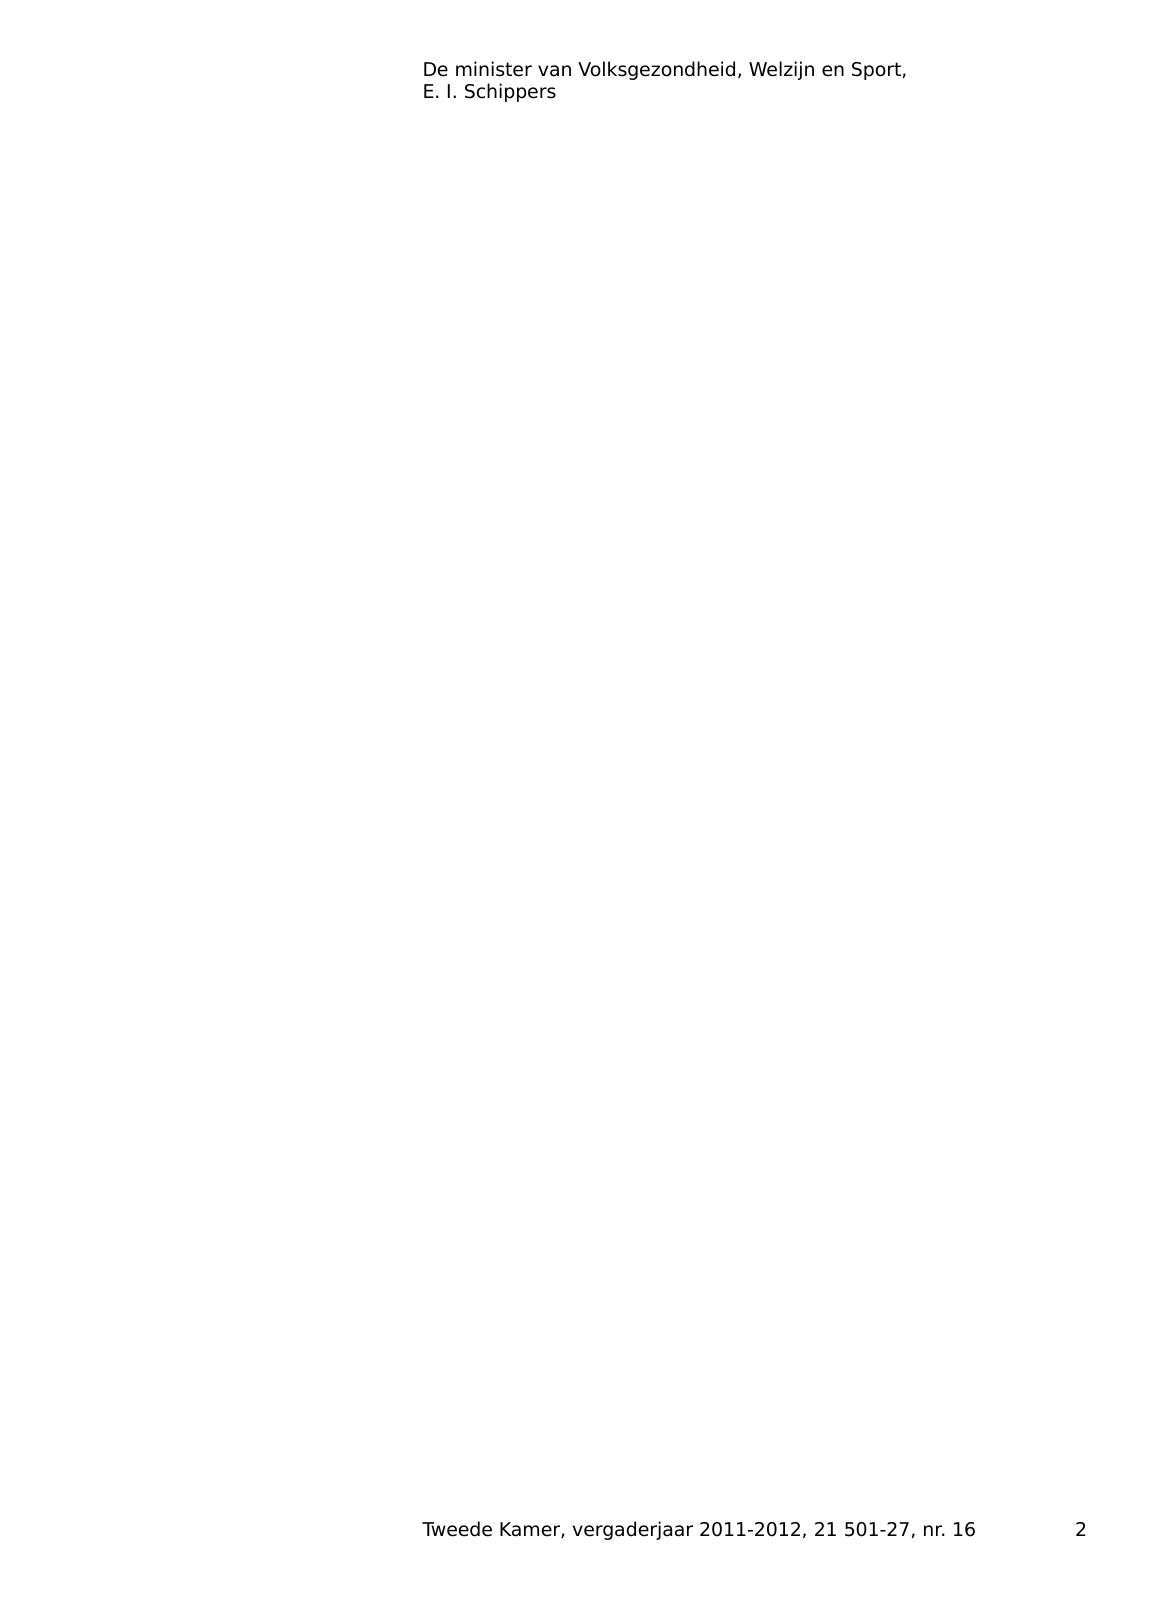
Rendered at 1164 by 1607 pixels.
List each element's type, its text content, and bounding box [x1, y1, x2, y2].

text De minister van Volksgezondheid, Welzijn en Sport, E. I. Schippers [422, 59, 1087, 103]
